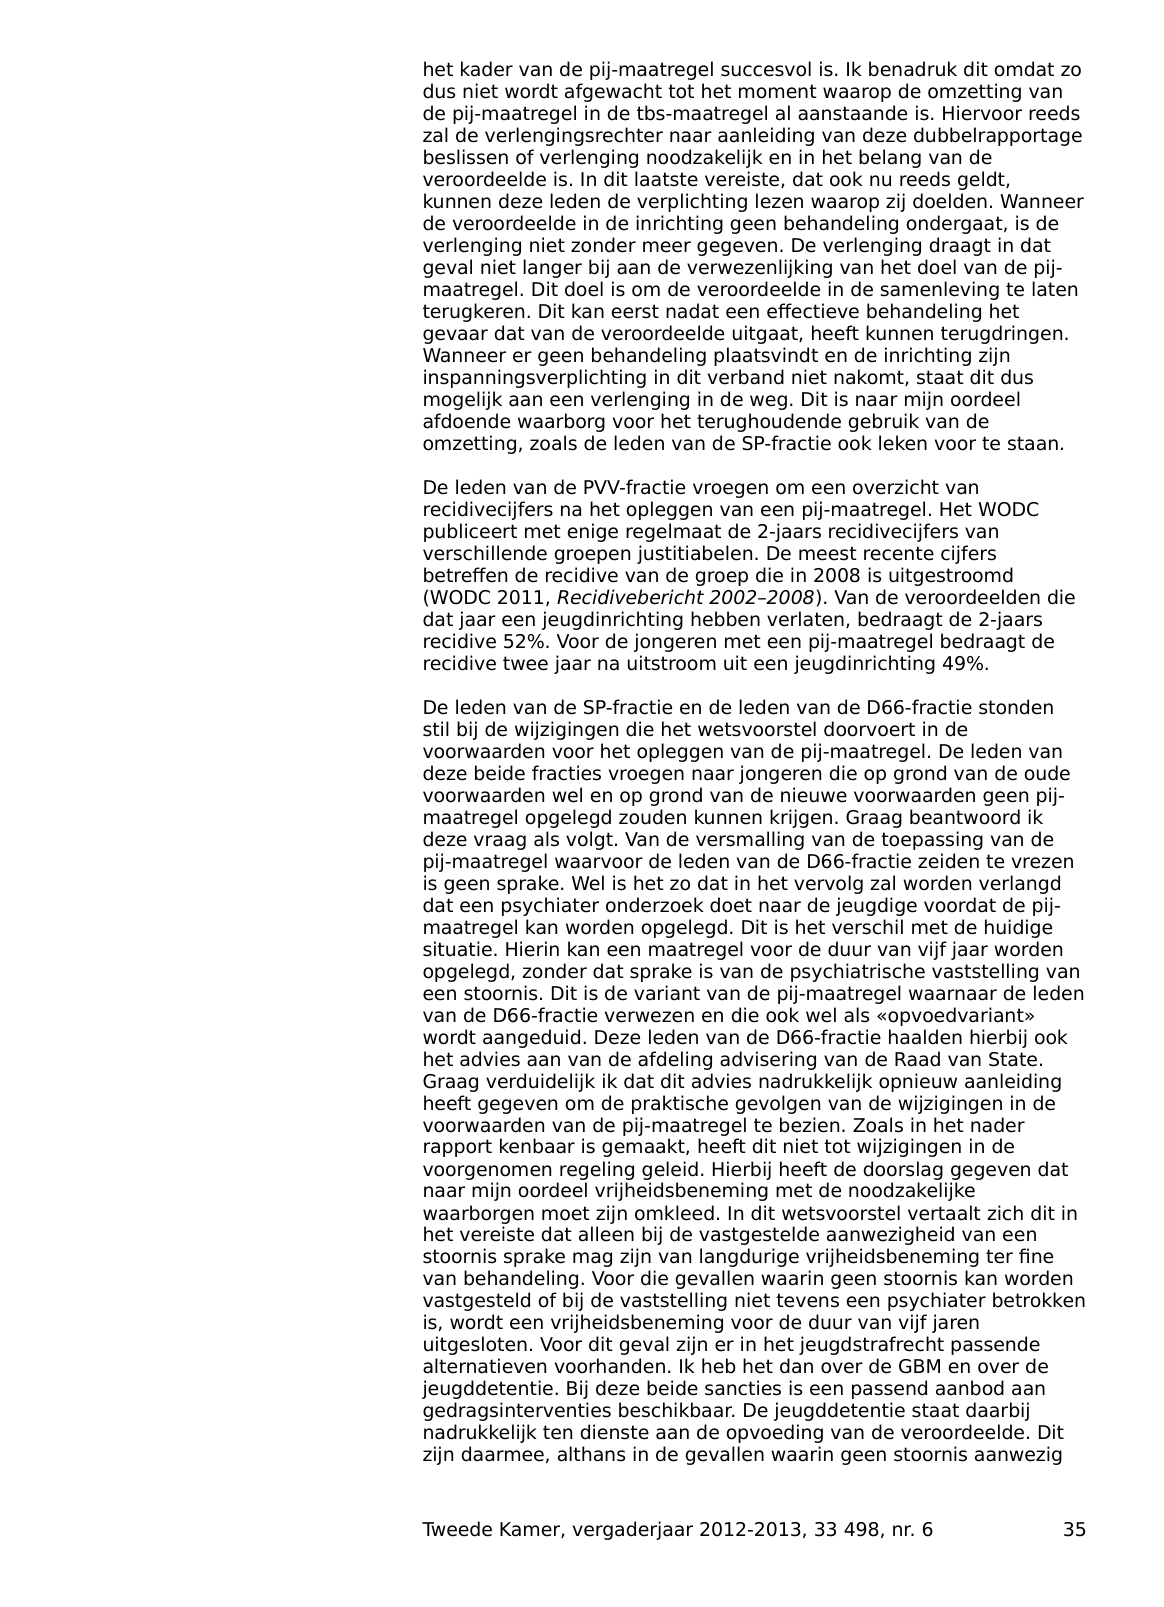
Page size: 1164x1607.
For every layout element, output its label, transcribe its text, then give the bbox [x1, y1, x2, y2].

text De leden van de SP-fractie en de leden van de D66-fractie stonden stil bij de wijzigingen die het wetsvoorstel doorvoert in de voorwaarden voor het opleggen van de pij-maatregel. De leden van deze beide fracties vroegen naar jongeren die op grond van de oude voorwaarden wel en op grond van de nieuwe voorwaarden geen pij-maatregel opgelegd zouden kunnen krijgen. Graag beantwoord ik deze vraag als volgt. Van de versmalling van de toepassing van de pij-maatregel waarvoor de leden van de D66-fractie zeiden te vrezen is geen sprake. Wel is het zo dat in het vervolg zal worden verlangd dat een psychiater onderzoek doet naar de jeugdige voordat de pij-maatregel kan worden opgelegd. Dit is het verschil met de huidige situatie. Hierin kan een maatregel voor de duur van vijf jaar worden opgelegd, zonder dat sprake is van de psychiatrische vaststelling van een stoornis. Dit is de variant van de pij-maatregel waarnaar de leden van de D66-fractie verwezen en die ook wel als «opvoedvariant» wordt aangeduid. Deze leden van de D66-fractie haalden hierbij ook het advies aan van de afdeling advisering van de Raad van State. Graag verduidelijk ik dat dit advies nadrukkelijk opnieuw aanleiding heeft gegeven om de praktische gevolgen van de wijzigingen in de voorwaarden van de pij-maatregel te bezien. Zoals in het nader rapport kenbaar is gemaakt, heeft dit niet tot wijzigingen in de voorgenomen regeling geleid. Hierbij heeft de doorslag gegeven dat naar mijn oordeel vrijheidsbeneming met de noodzakelijke waarborgen moet zijn omkleed. In dit wetsvoorstel vertaalt zich dit in het vereiste dat alleen bij de vastgestelde aanwezigheid van een stoornis sprake mag zijn van langdurige vrijheidsbeneming ter fine van behandeling. Voor die gevallen waarin geen stoornis kan worden vastgesteld of bij de vaststelling niet tevens een psychiater betrokken is, wordt een vrijheidsbeneming voor de duur van vijf jaren uitgesloten. Voor dit geval zijn er in het jeugdstrafrecht passende alternatieven voorhanden. Ik heb het dan over de GBM en over de jeugddetentie. Bij deze beide sancties is een passend aanbod aan gedragsinterventies beschikbaar. De jeugddetentie staat daarbij nadrukkelijk ten dienste aan de opvoeding van de veroordeelde. Dit zijn daarmee, althans in de gevallen waarin geen stoornis aanwezig [422, 697, 1087, 1466]
text De leden van de PVV-fractie vroegen om een overzicht van recidivecijfers na het opleggen van een pij-maatregel. Het WODC publiceert met enige regelmaat de 2-jaars recidivecijfers van verschillende groepen justitiabelen. De meest recente cijfers betreffen de recidive van de groep die in 2008 is uitgestroomd (WODC 2011, Recidivebericht 2002–2008). Van de veroordeelden die dat jaar een jeugdinrichting hebben verlaten, bedraagt de 2-jaars recidive 52%. Voor de jongeren met een pij-maatregel bedraagt de recidive twee jaar na uitstroom uit een jeugdinrichting 49%. [422, 477, 1087, 675]
text het kader van de pij-maatregel succesvol is. Ik benadruk dit omdat zo dus niet wordt afgewacht tot het moment waarop de omzetting van de pij-maatregel in de tbs-maatregel al aanstaande is. Hiervoor reeds zal de verlengingsrechter naar aanleiding van deze dubbelrapportage beslissen of verlenging noodzakelijk en in het belang van de veroordeelde is. In dit laatste vereiste, dat ook nu reeds geldt, kunnen deze leden de verplichting lezen waarop zij doelden. Wanneer de veroordeelde in de inrichting geen behandeling ondergaat, is de verlenging niet zonder meer gegeven. De verlenging draagt in dat geval niet langer bij aan de verwezenlijking van het doel van de pij-maatregel. Dit doel is om de veroordeelde in de samenleving te laten terugkeren. Dit kan eerst nadat een effectieve behandeling het gevaar dat van de veroordeelde uitgaat, heeft kunnen terugdringen. Wanneer er geen behandeling plaatsvindt en de inrichting zijn inspanningsverplichting in dit verband niet nakomt, staat dit dus mogelijk aan een verlenging in de weg. Dit is naar mijn oordeel afdoende waarborg voor het terughoudende gebruik van de omzetting, zoals de leden van de SP-fractie ook leken voor te staan. [422, 59, 1087, 455]
